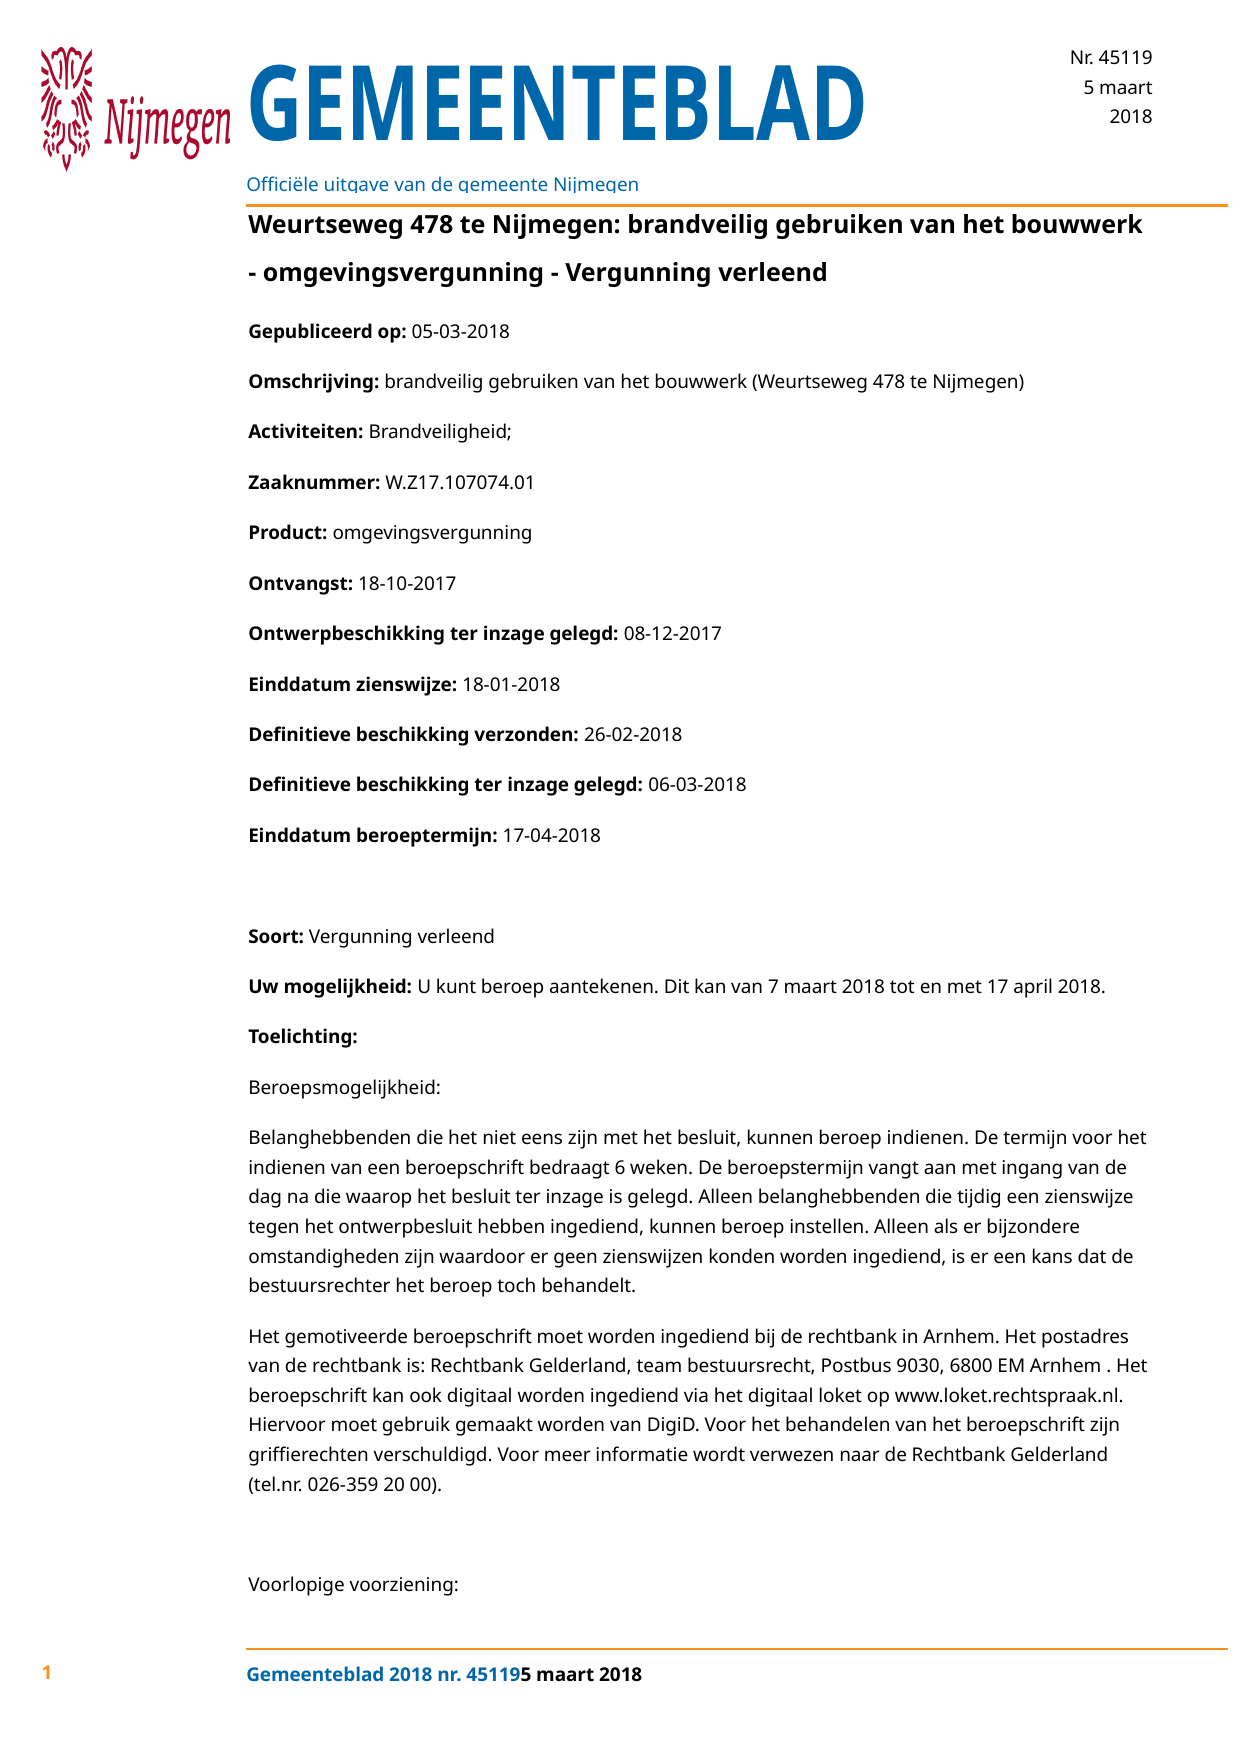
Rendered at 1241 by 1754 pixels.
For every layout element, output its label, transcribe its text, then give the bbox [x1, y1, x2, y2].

text Ontvangst: 18-10-2017 [248, 570, 1152, 596]
text Definitieve beschikking ter inzage gelegd: 06-03-2018 [248, 772, 1152, 797]
text Definitieve beschikking verzonden: 26-02-2018 [248, 721, 1152, 747]
text Belanghebbenden die het niet eens zijn met het besluit, kunnen beroep indienen. De termijn voor het indienen van een beroepschrift bedraagt 6 weken. De beroepstermijn vangt aan met ingang van de dag na die waarop het besluit ter inzage is gelegd. Alleen belanghebbenden die tijdig een zienswijze tegen het ontwerpbesluit hebben ingediend, kunnen beroep instellen. Alleen als er bijzondere omstandigheden zijn waardoor er geen zienswijzen konden worden ingediend, is er een kans dat de bestuursrechter het beroep toch behandelt. [248, 1124, 1152, 1298]
text Soort: Vergunning verleend [248, 923, 1152, 949]
text Uw mogelijkheid: U kunt beroep aantekenen. Dit kan van 7 maart 2018 tot en met 17 april 2018. [248, 973, 1152, 999]
text Zaaknummer: W.Z17.107074.01 [248, 469, 1152, 495]
text Gepubliceerd op: 05-03-2018 [248, 318, 1152, 344]
text Ontwerpbeschikking ter inzage gelegd: 08-12-2017 [248, 620, 1152, 646]
text Product: omgevingsvergunning [248, 519, 1152, 545]
text Omschrijving: brandveilig gebruiken van het bouwwerk (Weurtseweg 478 te Nijmegen) [248, 368, 1152, 394]
text Toelichting: [248, 1024, 1152, 1049]
text Voorlopige voorziening: [248, 1572, 1152, 1597]
text Beroepsmogelijkheid: [248, 1074, 1152, 1100]
text Weurtseweg 478 te Nijmegen: brandveilig gebruiken van het bouwwerk - omgevingsvergunning - Vergunning verleend [248, 207, 1152, 288]
picture [41, 47, 231, 172]
text Het gemotiveerde beroepschrift moet worden ingediend bij de rechtbank in Arnhem. Het postadres van de rechtbank is: Rechtbank Gelderland, team bestuursrecht, Postbus 9030, 6800 EM Arnhem . Het beroepschrift kan ook digitaal worden ingediend via het digitaal loket op www.loket.rechtspraak.nl. Hiervoor moet gebruik gemaakt worden van DigiD. Voor het behandelen van het beroepschrift zijn griffierechten verschuldigd. Voor meer informatie wordt verwezen naar de Rechtbank Gelderland (tel.nr. 026-359 20 00). [248, 1323, 1152, 1497]
text Einddatum beroeptermijn: 17-04-2018 [248, 822, 1152, 848]
text Activiteiten: Brandveiligheid; [248, 419, 1152, 444]
text Einddatum zienswijze: 18-01-2018 [248, 671, 1152, 697]
